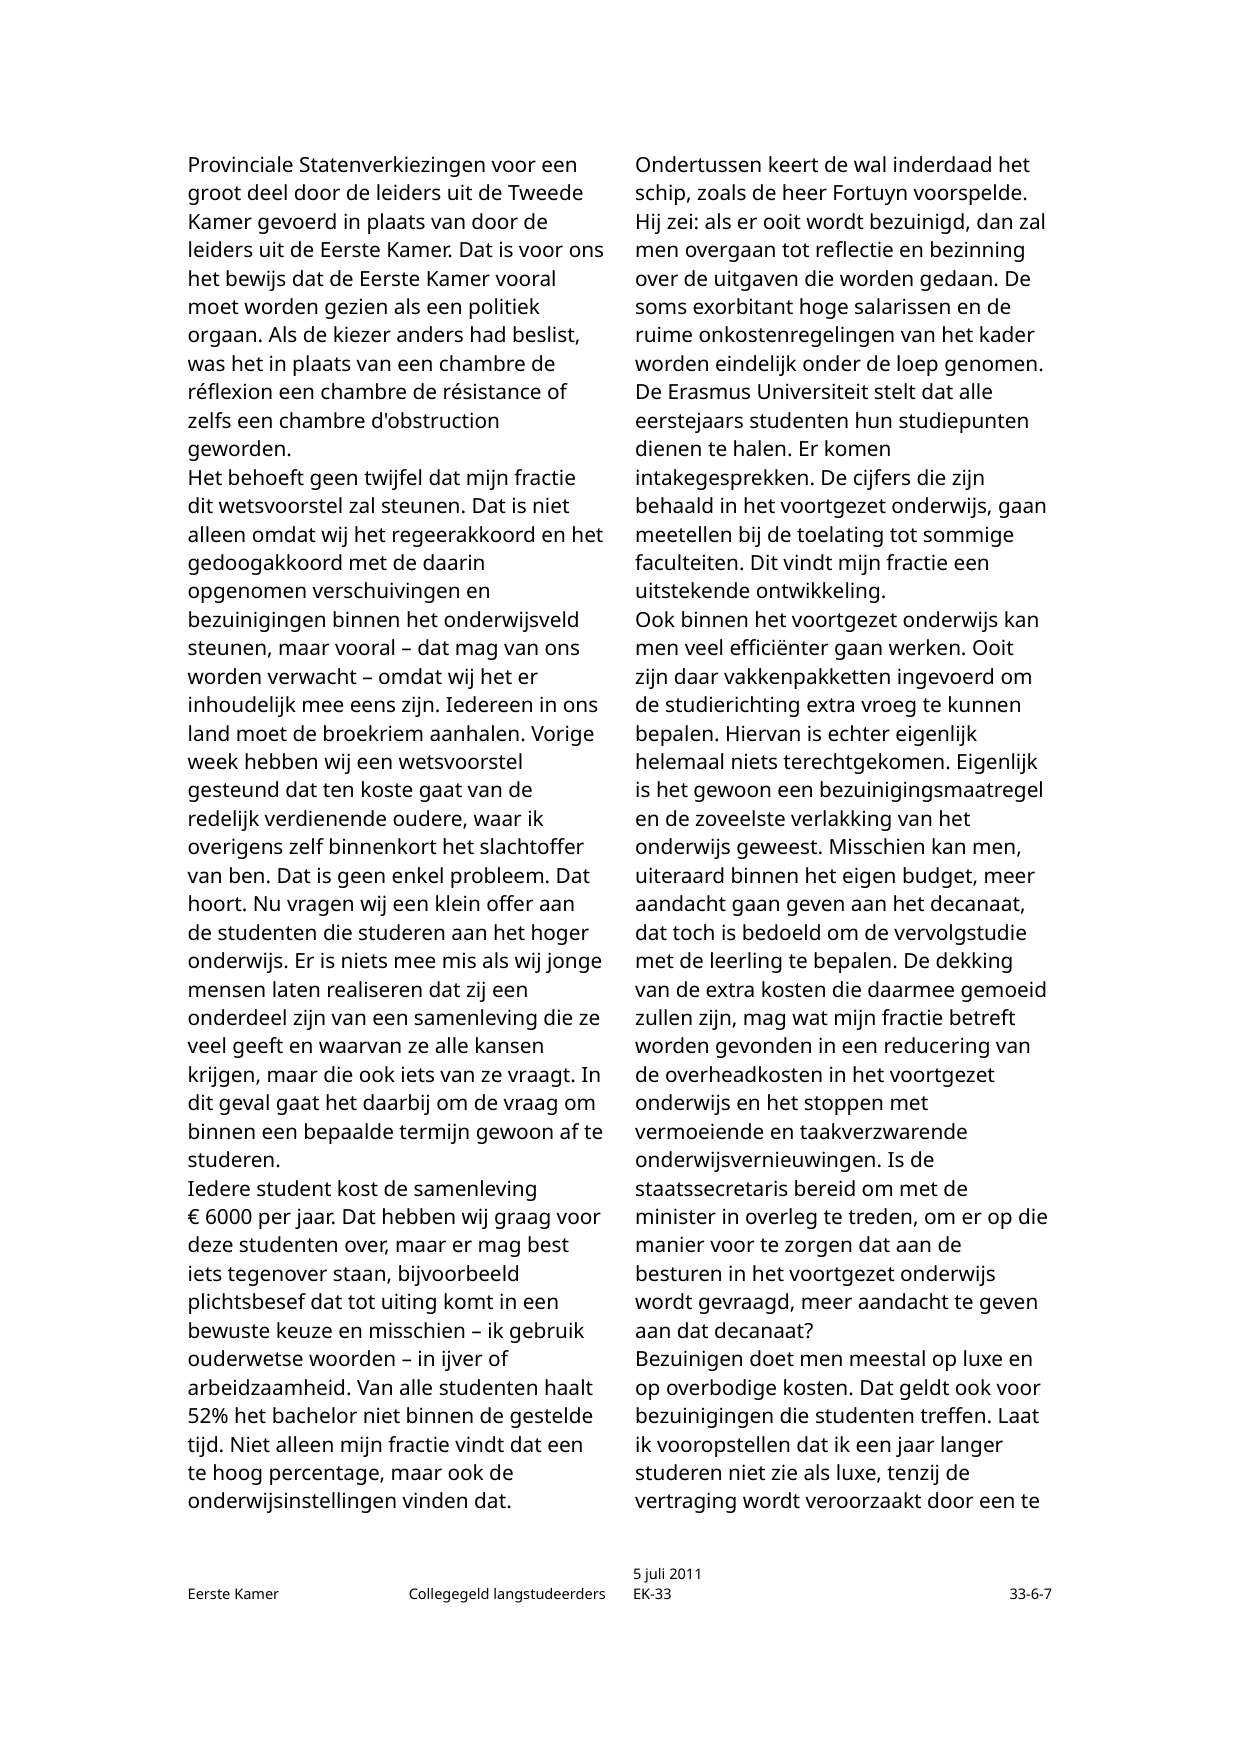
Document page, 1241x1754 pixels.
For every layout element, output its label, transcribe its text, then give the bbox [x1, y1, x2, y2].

text Iedere student kost de samenleving € 6000 per jaar. Dat hebben wij graag voor deze studenten over, maar er mag best iets tegenover staan, bijvoorbeeld plichtsbesef dat tot uiting komt in een bewuste keuze en misschien – ik gebruik ouderwetse woorden – in ijver of arbeidzaamheid. Van alle studenten haalt 52% het bachelor niet binnen de gestelde tijd. Niet alleen mijn fractie vindt dat een te hoog percentage, maar ook de onderwijsinstellingen vinden dat. [187, 1174, 605, 1515]
text Ondertussen keert de wal inderdaad het schip, zoals de heer Fortuyn voorspelde. Hij zei: als er ooit wordt bezuinigd, dan zal men overgaan tot reflectie en bezinning over de uitgaven die worden gedaan. De soms exorbitant hoge salarissen en de ruime onkostenregelingen van het kader worden eindelijk onder de loep genomen. De Erasmus Universiteit stelt dat alle eerstejaars studenten hun studiepunten dienen te halen. Er komen intakegesprekken. De cijfers die zijn behaald in het voortgezet onderwijs, gaan meetellen bij de toelating tot sommige faculteiten. Dit vindt mijn fractie een uitstekende ontwikkeling. [635, 150, 1053, 605]
text Provinciale Statenverkiezingen voor een groot deel door de leiders uit de Tweede Kamer gevoerd in plaats van door de leiders uit de Eerste Kamer. Dat is voor ons het bewijs dat de Eerste Kamer vooral moet worden gezien als een politiek orgaan. Als de kiezer anders had beslist, was het in plaats van een chambre de réflexion een chambre de résistance of zelfs een chambre d'obstruction geworden. [187, 150, 605, 463]
text Het behoeft geen twijfel dat mijn fractie dit wetsvoorstel zal steunen. Dat is niet alleen omdat wij het regeerakkoord en het gedoogakkoord met de daarin opgenomen verschuivingen en bezuinigingen binnen het onderwijsveld steunen, maar vooral – dat mag van ons worden verwacht – omdat wij het er inhoudelijk mee eens zijn. Iedereen in ons land moet de broekriem aanhalen. Vorige week hebben wij een wetsvoorstel gesteund dat ten koste gaat van de redelijk verdienende oudere, waar ik overigens zelf binnenkort het slachtoffer van ben. Dat is geen enkel probleem. Dat hoort. Nu vragen wij een klein offer aan de studenten die studeren aan het hoger onderwijs. Er is niets mee mis als wij jonge mensen laten realiseren dat zij een onderdeel zijn van een samenleving die ze veel geeft en waarvan ze alle kansen krijgen, maar die ook iets van ze vraagt. In dit geval gaat het daarbij om de vraag om binnen een bepaalde termijn gewoon af te studeren. [187, 463, 605, 1174]
text Ook binnen het voortgezet onderwijs kan men veel efficiënter gaan werken. Ooit zijn daar vakkenpakketten ingevoerd om de studierichting extra vroeg te kunnen bepalen. Hiervan is echter eigenlijk helemaal niets terechtgekomen. Eigenlijk is het gewoon een bezuinigingsmaatregel en de zoveelste verlakking van het onderwijs geweest. Misschien kan men, uiteraard binnen het eigen budget, meer aandacht gaan geven aan het decanaat, dat toch is bedoeld om de vervolgstudie met de leerling te bepalen. De dekking van de extra kosten die daarmee gemoeid zullen zijn, mag wat mijn fractie betreft worden gevonden in een reducering van de overheadkosten in het voortgezet onderwijs en het stoppen met vermoeiende en taakverzwarende onderwijsvernieuwingen. Is de staatssecretaris bereid om met de minister in overleg te treden, om er op die manier voor te zorgen dat aan de besturen in het voortgezet onderwijs wordt gevraagd, meer aandacht te geven aan dat decanaat? [635, 605, 1053, 1344]
text Bezuinigen doet men meestal op luxe en op overbodige kosten. Dat geldt ook voor bezuinigingen die studenten treffen. Laat ik vooropstellen dat ik een jaar langer studeren niet zie als luxe, tenzij de vertraging wordt veroorzaakt door een te [635, 1344, 1053, 1515]
